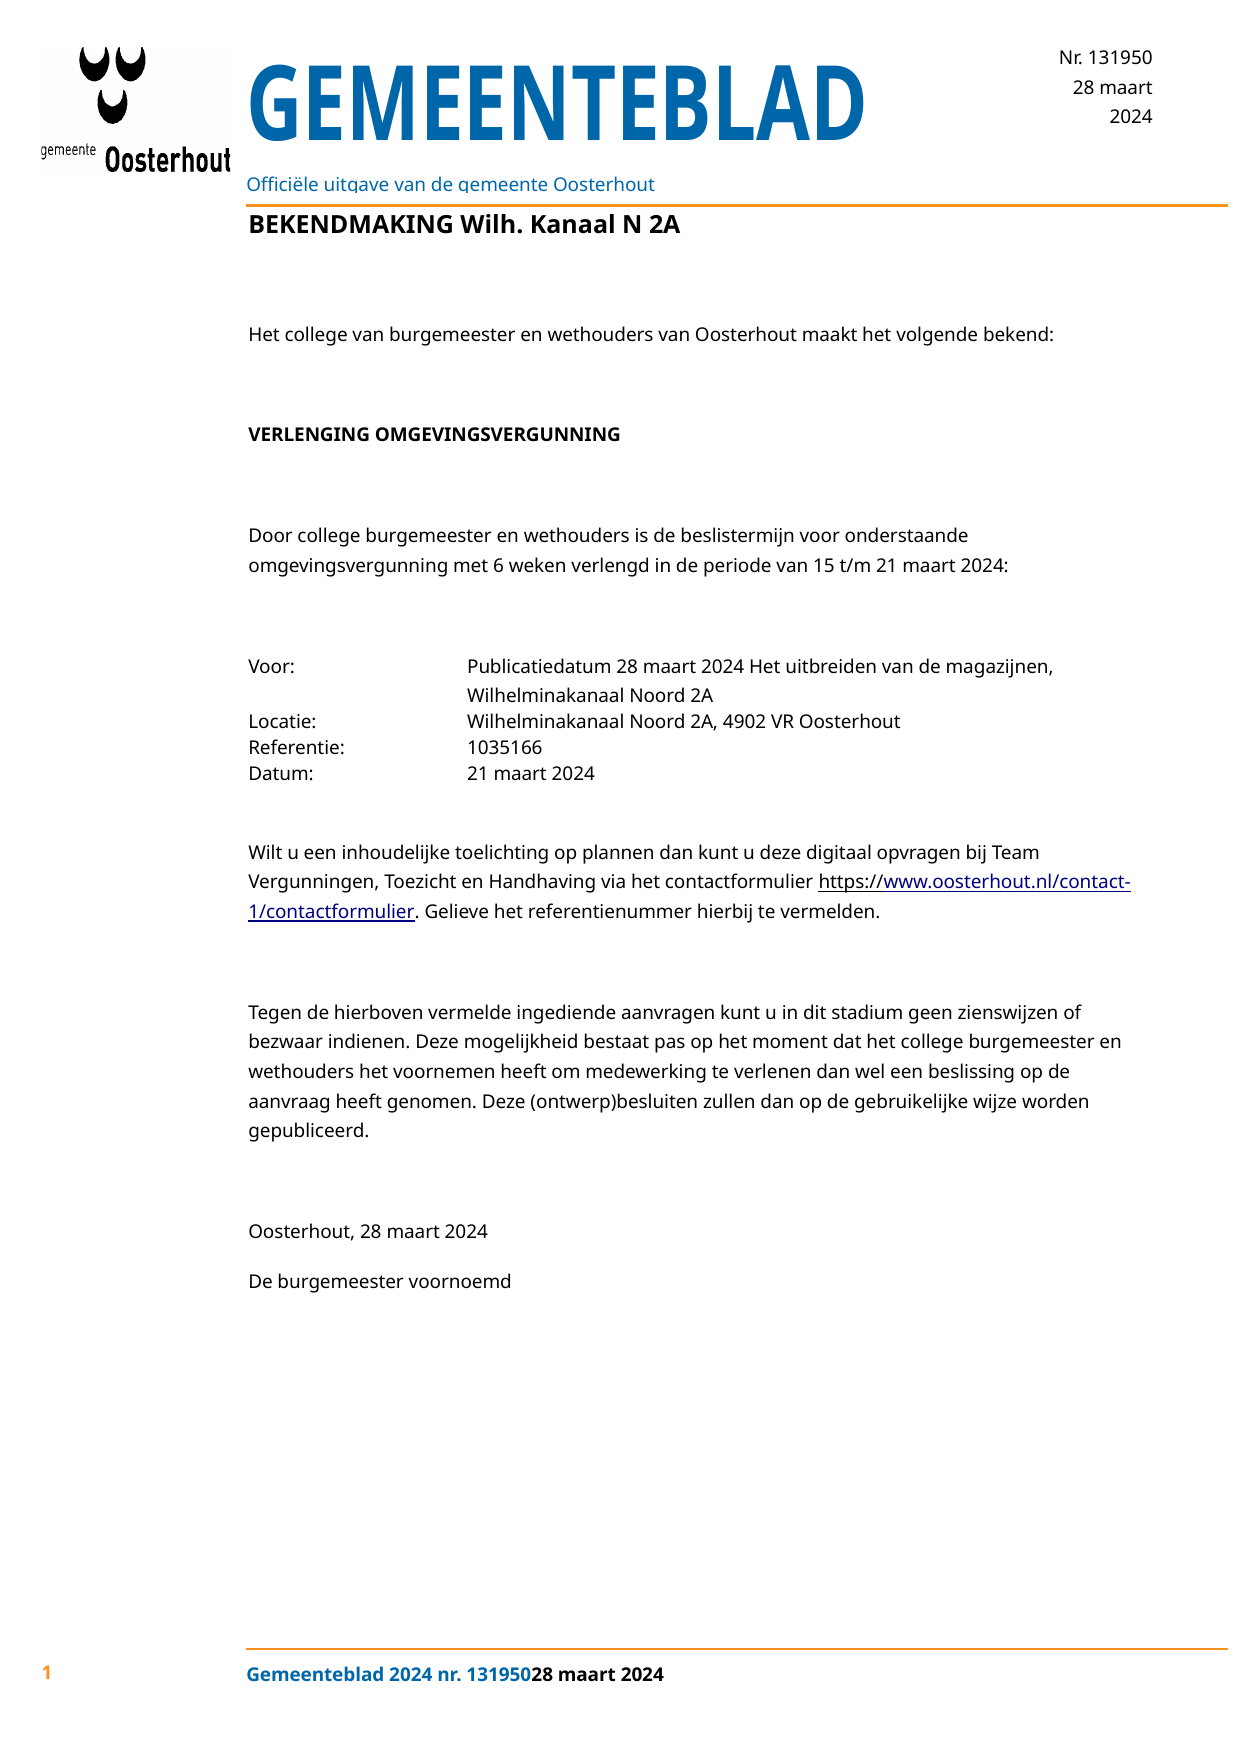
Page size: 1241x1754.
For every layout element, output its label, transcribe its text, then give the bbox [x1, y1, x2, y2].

table_header Voor: [248, 653, 467, 708]
text De burgemeester voornoemd [248, 1269, 1152, 1294]
table_cell Wilhelminakanaal Noord 2A, 4902 VR Oosterhout [467, 708, 1152, 734]
table_cell Referentie: [248, 734, 467, 760]
text Oosterhout, 28 maart 2024 [248, 1218, 1152, 1244]
text Het college van burgemeester en wethouders van Oosterhout maakt het volgende bekend: [248, 321, 1152, 346]
table_cell 1035166 [467, 734, 1152, 760]
text Wilt u een inhoudelijke toelichting op plannen dan kunt u deze digitaal opvragen bij Team Vergunningen, Toezicht en Handhaving via het contactformulier https://www.oosterhout.nl/contact-1/contactformulier. Gelieve het referentienummer hierbij te vermelden. [248, 839, 1152, 924]
table_header Publicatiedatum 28 maart 2024 Het uitbreiden van de magazijnen, Wilhelminakanaal Noord 2A [467, 653, 1152, 708]
text VERLENGING OMGEVINGSVERGUNNING [248, 422, 1152, 447]
table_cell Locatie: [248, 708, 467, 734]
table_cell 21 maart 2024 [467, 760, 1152, 785]
text BEKENDMAKING Wilh. Kanaal N 2A [248, 207, 1152, 241]
text Door college burgemeester en wethouders is de beslistermijn voor onderstaande omgevingsvergunning met 6 weken verlengd in de periode van 15 t/m 21 maart 2024: [248, 522, 1152, 578]
text Tegen de hierboven vermelde ingediende aanvragen kunt u in dit stadium geen zienswijzen of bezwaar indienen. Deze mogelijkheid bestaat pas op het moment dat het college burgemeester en wethouders het voornemen heeft om medewerking te verlenen dan wel een beslissing op de aanvraag heeft genomen. Deze (ontwerp)besluiten zullen dan op de gebruikelijke wijze worden gepubliceerd. [248, 999, 1152, 1143]
picture [41, 47, 231, 172]
table_cell Datum: [248, 760, 467, 785]
